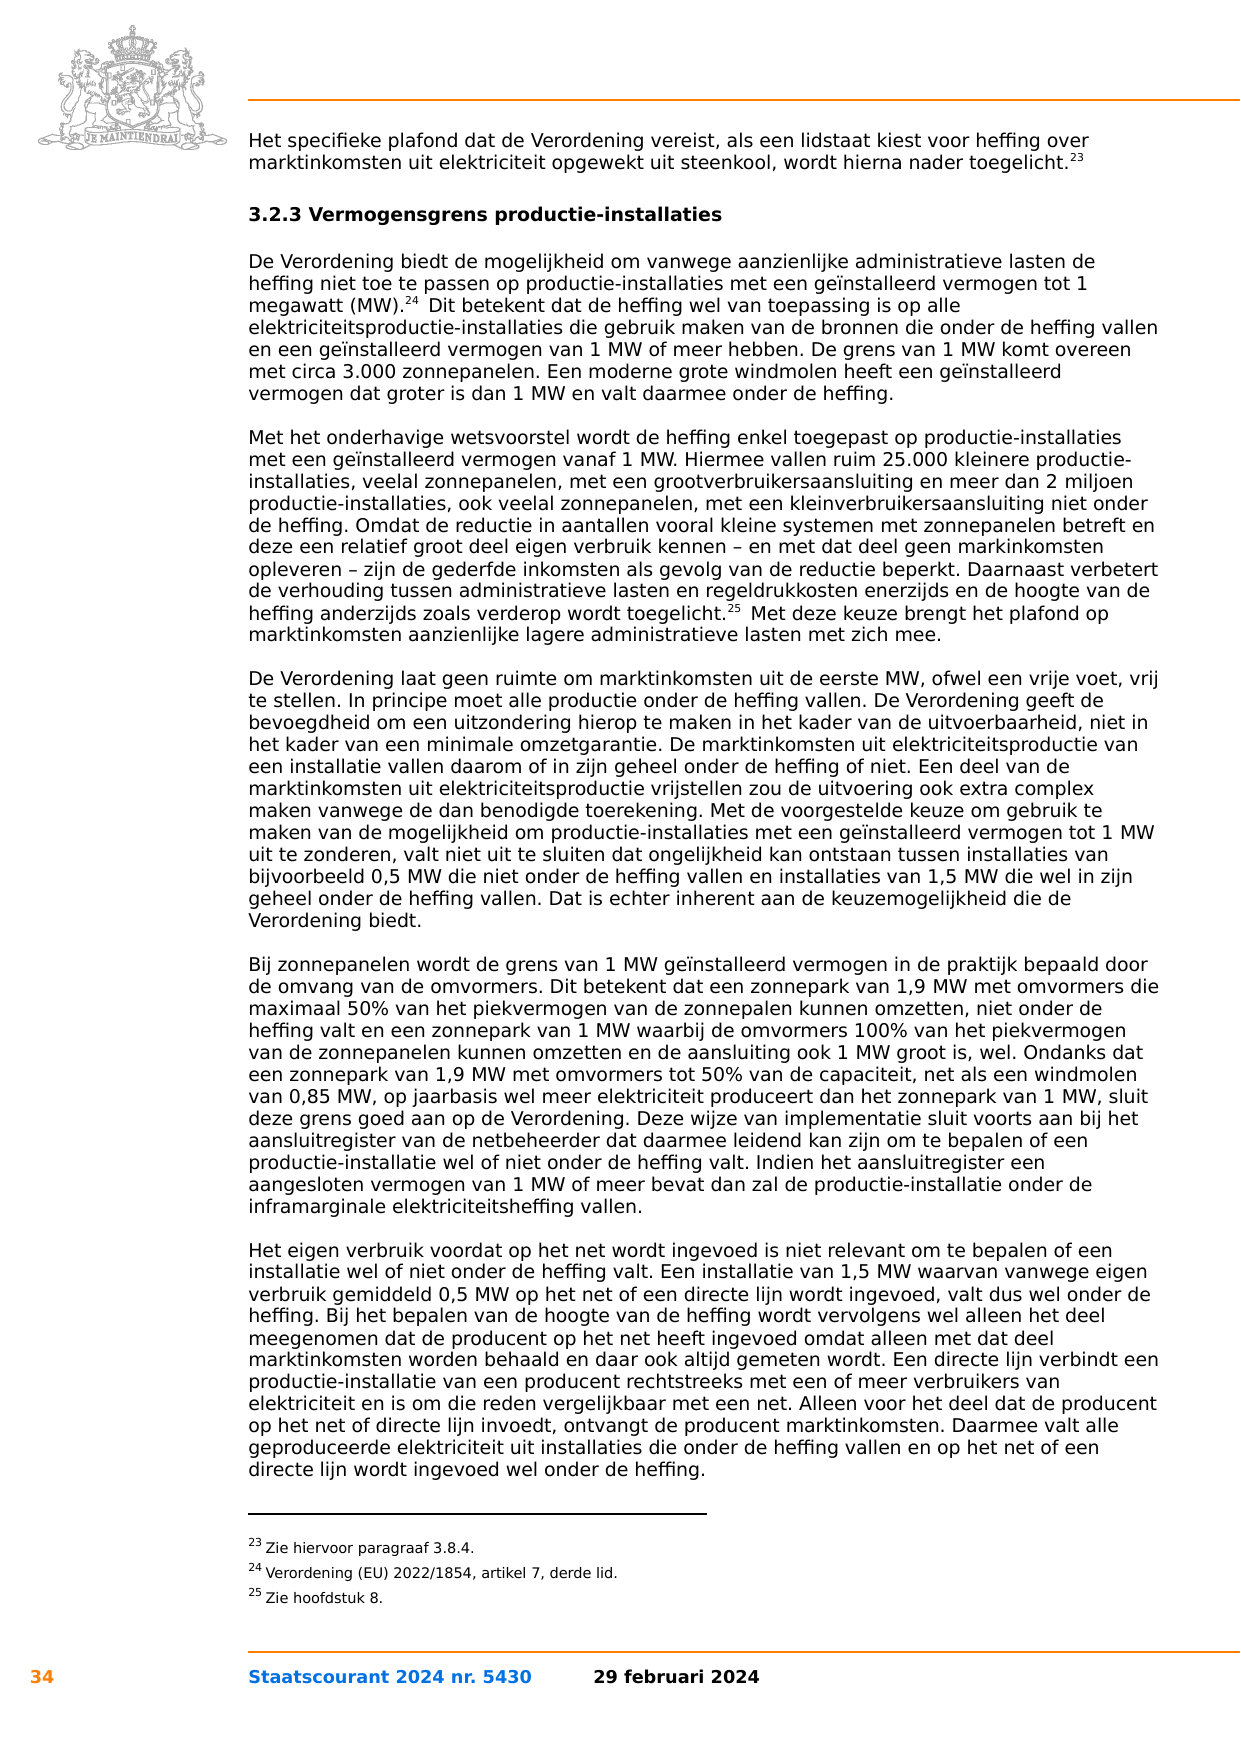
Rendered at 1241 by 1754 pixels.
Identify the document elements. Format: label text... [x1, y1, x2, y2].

text Het eigen verbruik voordat op het net wordt ingevoed is niet relevant om te bepalen of een installatie wel of niet onder de heffing valt. Een installatie van 1,5 MW waarvan vanwege eigen verbruik gemiddeld 0,5 MW op het net of een directe lijn wordt ingevoed, valt dus wel onder de heffing. Bij het bepalen van de hoogte van de heffing wordt vervolgens wel alleen het deel meegenomen dat de producent op het net heeft ingevoed omdat alleen met dat deel marktinkomsten worden behaald en daar ook altijd gemeten wordt. Een directe lijn verbindt een productie-installatie van een producent rechtstreeks met een of meer verbruikers van elektriciteit en is om die reden vergelijkbaar met een net. Alleen voor het deel dat de producent op het net of directe lijn invoedt, ontvangt de producent marktinkomsten. Daarmee valt alle geproduceerde elektriciteit uit installaties die onder de heffing vallen en op het net of een directe lijn wordt ingevoed wel onder de heffing. [248, 1239, 1163, 1481]
text Bij zonnepanelen wordt de grens van 1 MW geïnstalleerd vermogen in de praktijk bepaald door de omvang van de omvormers. Dit betekent dat een zonnepark van 1,9 MW met omvormers die maximaal 50% van het piekvermogen van de zonnepalen kunnen omzetten, niet onder de heffing valt en een zonnepark van 1 MW waarbij de omvormers 100% van het piekvermogen van de zonnepanelen kunnen omzetten en de aansluiting ook 1 MW groot is, wel. Ondanks dat een zonnepark van 1,9 MW met omvormers tot 50% van de capaciteit, net als een windmolen van 0,85 MW, op jaarbasis wel meer elektriciteit produceert dan het zonnepark van 1 MW, sluit deze grens goed aan op de Verordening. Deze wijze van implementatie sluit voorts aan bij het aansluitregister van de netbeheerder dat daarmee leidend kan zijn om te bepalen of een productie-installatie wel of niet onder de heffing valt. Indien het aansluitregister een aangesloten vermogen van 1 MW of meer bevat dan zal de productie-installatie onder de inframarginale elektriciteitsheffing vallen. [248, 954, 1163, 1218]
text Zie hiervoor paragraaf 3.8.4. [248, 1536, 1163, 1558]
text Zie hoofdstuk 8. [248, 1586, 1163, 1608]
text De Verordening laat geen ruimte om marktinkomsten uit de eerste MW, ofwel een vrije voet, vrij te stellen. In principe moet alle productie onder de heffing vallen. De Verordening geeft de bevoegdheid om een uitzondering hierop te maken in het kader van de uitvoerbaarheid, niet in het kader van een minimale omzetgarantie. De marktinkomsten uit elektriciteitsproductie van een installatie vallen daarom of in zijn geheel onder de heffing of niet. Een deel van de marktinkomsten uit elektriciteitsproductie vrijstellen zou de uitvoering ook extra complex maken vanwege de dan benodigde toerekening. Met de voorgestelde keuze om gebruik te maken van de mogelijkheid om productie-installaties met een geïnstalleerd vermogen tot 1 MW uit te zonderen, valt niet uit te sluiten dat ongelijkheid kan ontstaan tussen installaties van bijvoorbeeld 0,5 MW die niet onder de heffing vallen en installaties van 1,5 MW die wel in zijn geheel onder de heffing vallen. Dat is echter inherent aan de keuzemogelijkheid die de Verordening biedt. [248, 668, 1163, 932]
subtitle 3.2.3 Vermogensgrens productie-installaties [248, 204, 1163, 226]
text Verordening (EU) 2022/1854, artikel 7, derde lid. [248, 1561, 1163, 1583]
text De Verordening biedt de mogelijkheid om vanwege aanzienlijke administratieve lasten de heffing niet toe te passen op productie-installaties met een geïnstalleerd vermogen tot 1 megawatt (MW). Dit betekent dat de heffing wel van toepassing is op alle elektriciteitsproductie-installaties die gebruik maken van de bronnen die onder de heffing vallen en een geïnstalleerd vermogen van 1 MW of meer hebben. De grens van 1 MW komt overeen met circa 3.000 zonnepanelen. Een moderne grote windmolen heeft een geïnstalleerd vermogen dat groter is dan 1 MW en valt daarmee onder de heffing. [248, 251, 1163, 405]
text Het specifieke plafond dat de Verordening vereist, als een lidstaat kiest voor heffing over marktinkomsten uit elektriciteit opgewekt uit steenkool, wordt hierna nader toegelicht. [248, 130, 1163, 174]
text Met het onderhavige wetsvoorstel wordt de heffing enkel toegepast op productie-installaties met een geïnstalleerd vermogen vanaf 1 MW. Hiermee vallen ruim 25.000 kleinere productie-installaties, veelal zonnepanelen, met een grootverbruikersaansluiting en meer dan 2 miljoen productie-installaties, ook veelal zonnepanelen, met een kleinverbruikersaansluiting niet onder de heffing. Omdat de reductie in aantallen vooral kleine systemen met zonnepanelen betreft en deze een relatief groot deel eigen verbruik kennen – en met dat deel geen markinkomsten opleveren – zijn de gederfde inkomsten als gevolg van de reductie beperkt. Daarnaast verbetert de verhouding tussen administratieve lasten en regeldrukkosten enerzijds en de hoogte van de heffing anderzijds zoals verderop wordt toegelicht. Met deze keuze brengt het plafond op marktinkomsten aanzienlijke lagere administratieve lasten met zich mee. [248, 427, 1163, 646]
picture [38, 25, 227, 150]
